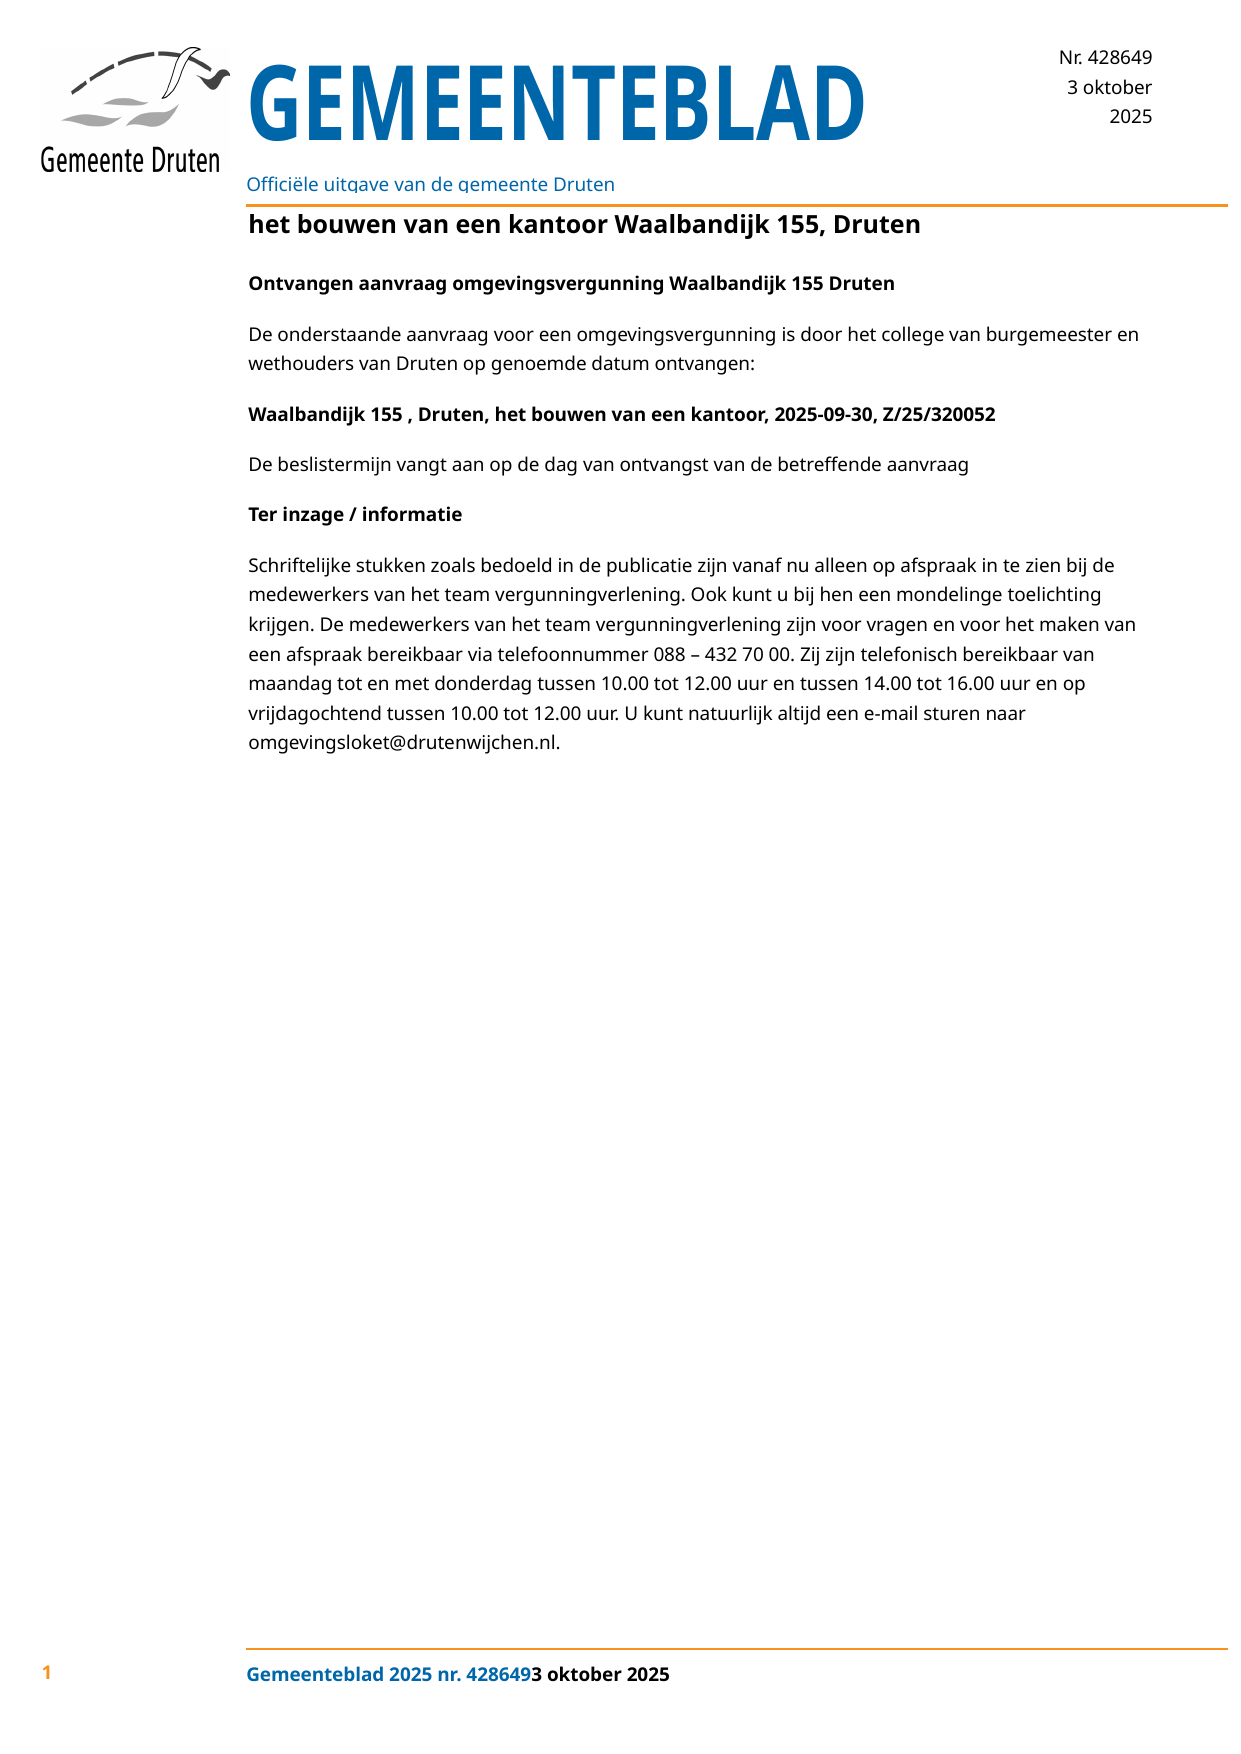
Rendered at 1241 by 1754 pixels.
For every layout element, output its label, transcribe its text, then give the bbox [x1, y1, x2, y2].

text Waalbandijk 155 , Druten, het bouwen van een kantoor, 2025-09-30, Z/25/320052 [248, 401, 1152, 426]
text Ter inzage / informatie [248, 502, 1152, 527]
text De onderstaande aanvraag voor een omgevingsvergunning is door het college van burgemeester en wethouders van Druten op genoemde datum ontvangen: [248, 321, 1152, 376]
text het bouwen van een kantoor Waalbandijk 155, Druten [248, 207, 1152, 241]
picture [41, 47, 231, 172]
text De beslistermijn vangt aan op de dag van ontvangst van de betreffende aanvraag [248, 451, 1152, 477]
text Ontvangen aanvraag omgevingsvergunning Waalbandijk 155 Druten [248, 270, 1152, 296]
text Schriftelijke stukken zoals bedoeld in de publicatie zijn vanaf nu alleen op afspraak in te zien bij de medewerkers van het team vergunningverlening. Ook kunt u bij hen een mondelinge toelichting krijgen. De medewerkers van het team vergunningverlening zijn voor vragen en voor het maken van een afspraak bereikbaar via telefoonnummer 088 – 432 70 00. Zij zijn telefonisch bereikbaar van maandag tot en met donderdag tussen 10.00 tot 12.00 uur en tussen 14.00 tot 16.00 uur en op vrijdagochtend tussen 10.00 tot 12.00 uur. U kunt natuurlijk altijd een e-mail sturen naar omgevingsloket@drutenwijchen.nl. [248, 552, 1152, 755]
